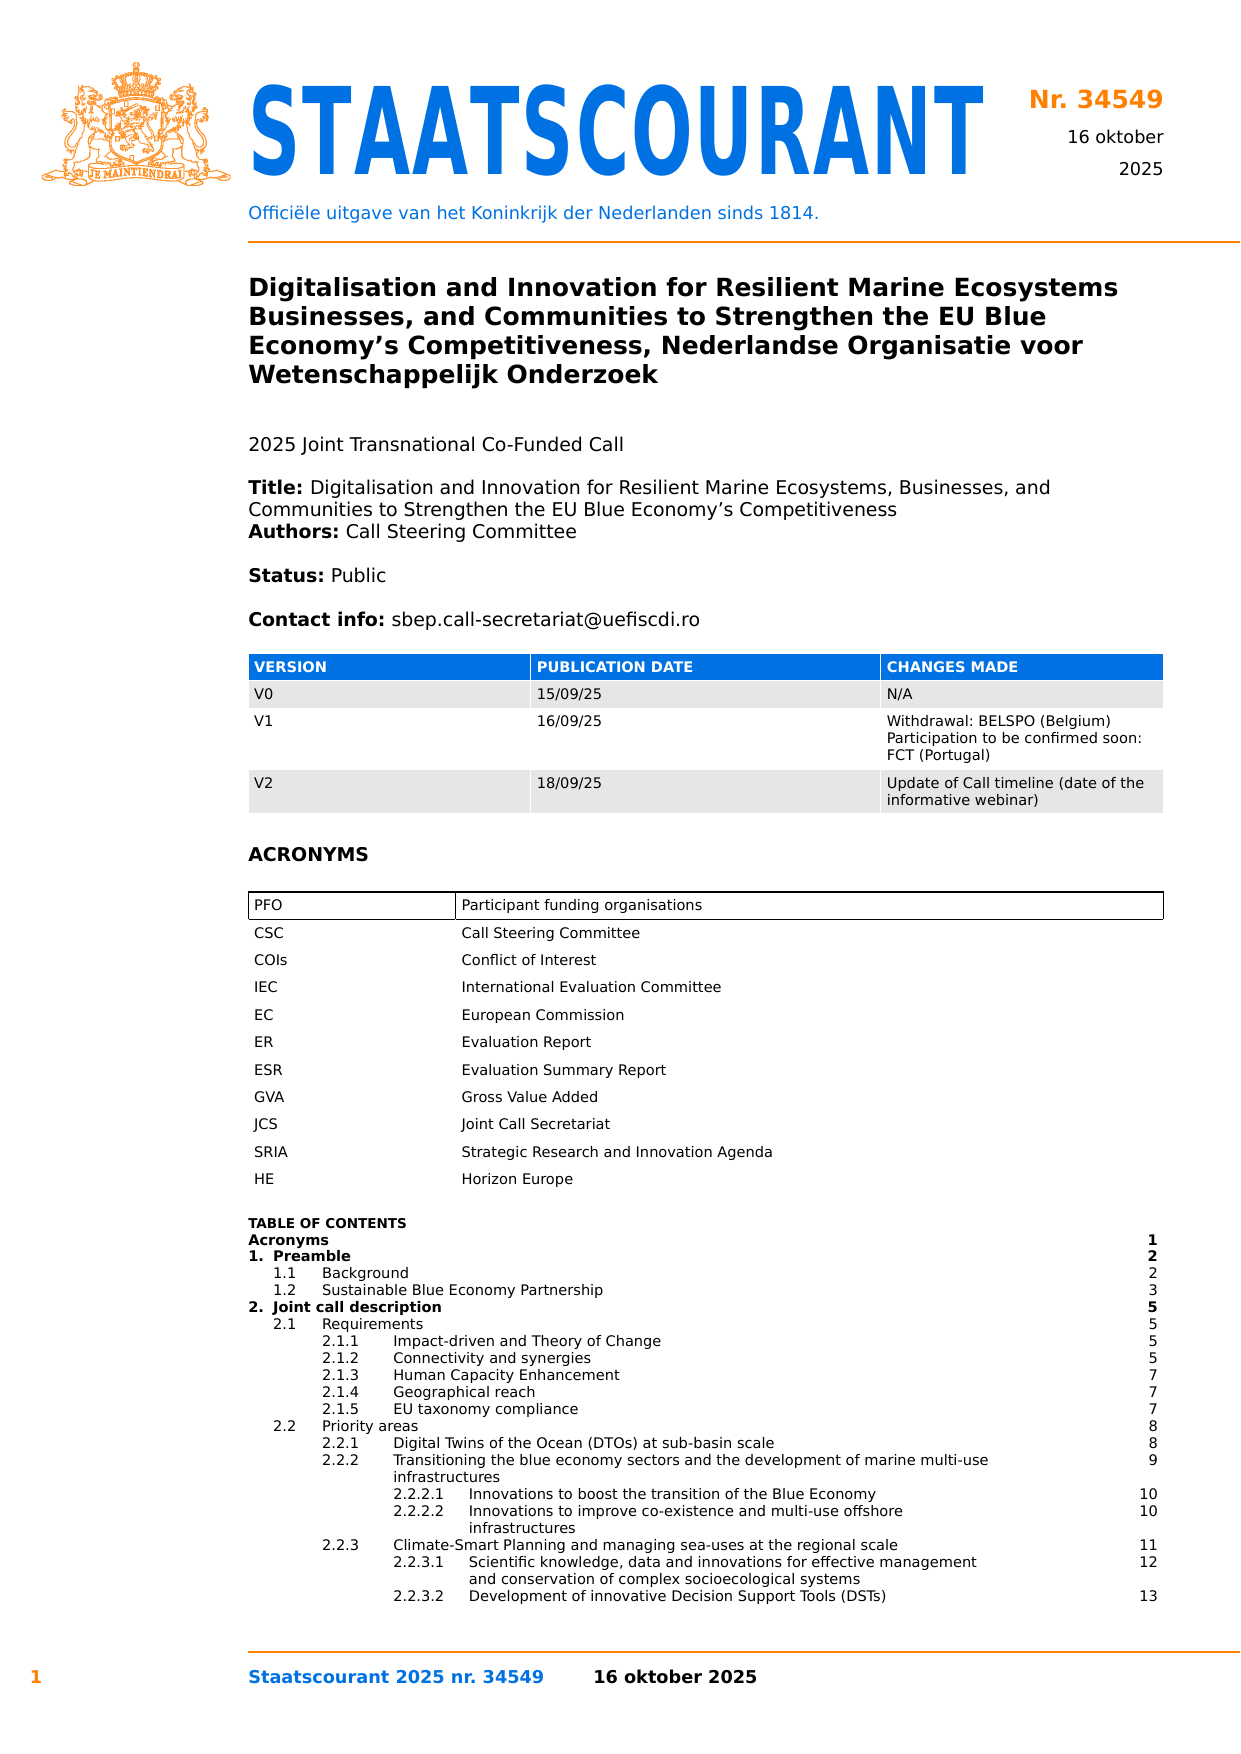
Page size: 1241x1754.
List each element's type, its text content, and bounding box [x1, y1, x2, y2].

table_cell 5 [1008, 1333, 1163, 1350]
table_cell Requirements [316, 1316, 1007, 1333]
table_cell [248, 1554, 267, 1588]
table_cell [267, 1401, 316, 1418]
table_cell [248, 1367, 267, 1384]
table_cell [248, 1401, 267, 1418]
table_cell HE [249, 1166, 455, 1193]
table_cell [267, 1486, 316, 1503]
table_cell Climate-Smart Planning and managing sea-uses at the regional scale [387, 1537, 1007, 1554]
table_cell Digital Twins of the Ocean (DTOs) at sub-basin scale [387, 1435, 1007, 1452]
table_cell 8 [1008, 1435, 1163, 1452]
table_cell COIs [249, 947, 455, 973]
table_cell [248, 1503, 267, 1537]
table_cell 2.2 [267, 1418, 316, 1435]
table_cell Joint Call Secretariat [456, 1112, 1163, 1138]
table_cell European Commission [456, 1002, 1163, 1028]
table_header Nr. 34549 [998, 62, 1240, 121]
text Authors: Call Steering Committee [248, 521, 1163, 543]
table_cell 1.1 [267, 1265, 316, 1282]
table_cell 16 oktober [998, 121, 1240, 153]
table_header STAATSCOURANT [248, 62, 998, 203]
table_cell 16/09/25 [531, 709, 880, 769]
table_cell Horizon Europe [456, 1166, 1163, 1193]
table_cell Update of Call timeline (date of the informative webinar) [881, 770, 1163, 813]
subtitle ACRONYMS [248, 844, 1163, 866]
table_cell 2.2.3 [316, 1537, 387, 1554]
table_cell Conflict of Interest [456, 947, 1163, 973]
table_cell N/A [881, 681, 1163, 708]
table_cell GVA [249, 1084, 455, 1111]
table_cell [248, 1588, 267, 1605]
table_cell Transitioning the blue economy sectors and the development of marine multi-use infrastructures [387, 1452, 1007, 1486]
table_cell Development of innovative Decision Support Tools (DSTs) [463, 1588, 1007, 1605]
table_cell V2 [249, 770, 530, 813]
table_cell 7 [1008, 1384, 1163, 1401]
table_cell 10 [1008, 1486, 1163, 1503]
table_cell IEC [249, 975, 455, 1001]
table_cell V1 [249, 709, 530, 769]
table_cell [267, 1384, 316, 1401]
table_cell Joint call description [267, 1299, 1007, 1316]
table_cell [248, 1316, 267, 1333]
table_cell Scientific knowledge, data and innovations for effective management and conservation of complex socioecological systems [463, 1554, 1007, 1588]
table_header PUBLICATION DATE [531, 654, 880, 680]
table_cell [248, 1452, 267, 1486]
table_cell Geographical reach [387, 1384, 1007, 1401]
table_cell Connectivity and synergies [387, 1350, 1007, 1367]
table_cell 18/09/25 [531, 770, 880, 813]
table_cell 2.2.1 [316, 1435, 387, 1452]
table_cell ER [249, 1029, 455, 1056]
table_cell 8 [1008, 1418, 1163, 1435]
table_cell [248, 1350, 267, 1367]
table_cell 5 [1008, 1350, 1163, 1367]
table_cell 13 [1008, 1588, 1163, 1605]
table_cell EC [249, 1002, 455, 1028]
table_cell [316, 1503, 387, 1537]
table_cell 1. [248, 1248, 267, 1265]
text Title: Digitalisation and Innovation for Resilient Marine Ecosystems, Businesses, and Communities to Strengthen the EU Blue Economy’s Competitiveness [248, 477, 1163, 521]
table_cell [316, 1486, 387, 1503]
table_cell [316, 1554, 387, 1588]
table_cell 3 [1008, 1282, 1163, 1299]
table_cell 9 [1008, 1452, 1163, 1486]
table_cell [248, 1333, 267, 1350]
table_cell [267, 1333, 316, 1350]
table_cell 2 [1008, 1248, 1163, 1265]
table_cell [248, 1282, 267, 1299]
table_cell [267, 1367, 316, 1384]
text Status: Public [248, 565, 1163, 587]
table_cell JCS [249, 1112, 455, 1138]
table_header CHANGES MADE [881, 654, 1163, 680]
table_cell 2.1.5 [316, 1401, 387, 1418]
table_cell 12 [1008, 1554, 1163, 1588]
table_cell Innovations to boost the transition of the Blue Economy [463, 1486, 1007, 1503]
table_cell Preamble [267, 1248, 1007, 1265]
table_cell [248, 1265, 267, 1282]
table_cell [248, 1418, 267, 1435]
table_cell 2.2.3.1 [387, 1554, 463, 1588]
table_cell 15/09/25 [531, 681, 880, 708]
table_cell [248, 1384, 267, 1401]
table_cell Priority areas [316, 1418, 1007, 1435]
table_cell Call Steering Committee [456, 920, 1163, 946]
table_cell Background [316, 1265, 1007, 1282]
subtitle Digitalisation and Innovation for Resilient Marine Ecosystems Businesses, and Communities to Strengthen the EU Blue Economy’s Competitiveness, Nederlandse Organisatie voor Wetenschappelijk Onderzoek [248, 273, 1163, 390]
table_cell Officiële uitgave van het Koninkrijk der Nederlanden sinds 1814. [248, 203, 1240, 241]
table_cell [248, 1486, 267, 1503]
text Contact info: sbep.call-secretariat@uefiscdi.ro [248, 609, 1163, 631]
table_cell Sustainable Blue Economy Partnership [316, 1282, 1007, 1299]
table_cell Strategic Research and Innovation Agenda [456, 1139, 1163, 1165]
table_cell [248, 1537, 267, 1554]
picture [41, 62, 231, 186]
table_cell EU taxonomy compliance [387, 1401, 1007, 1418]
table_cell 11 [1008, 1537, 1163, 1554]
table_cell ESR [249, 1057, 455, 1083]
table_cell International Evaluation Committee [456, 975, 1163, 1001]
table_cell 2.1.1 [316, 1333, 387, 1350]
table_cell 2.1.4 [316, 1384, 387, 1401]
table_cell 5 [1008, 1299, 1163, 1316]
table_cell 1.2 [267, 1282, 316, 1299]
table_cell 2.1.2 [316, 1350, 387, 1367]
table_cell 2.2.2.2 [387, 1503, 463, 1537]
table_cell 10 [1008, 1503, 1163, 1537]
table_cell 2 [1008, 1265, 1163, 1282]
table_cell [267, 1350, 316, 1367]
table_cell Withdrawal: BELSPO (Belgium) Participation to be confirmed soon: FCT (Portugal) [881, 709, 1163, 769]
table_header [25, 62, 248, 241]
table_cell CSC [249, 920, 455, 946]
table_cell 2.2.3.2 [387, 1588, 463, 1605]
table_cell Human Capacity Enhancement [387, 1367, 1007, 1384]
text 2025 Joint Transnational Co-Funded Call [248, 433, 1163, 455]
table_header TABLE OF CONTENTS [248, 1216, 1163, 1231]
table_header PFO [249, 893, 455, 919]
table_cell 5 [1008, 1316, 1163, 1333]
table_header VERSION [249, 654, 530, 680]
table_cell [316, 1588, 387, 1605]
table_cell SRIA [249, 1139, 455, 1165]
table_cell 7 [1008, 1401, 1163, 1418]
table_cell [267, 1537, 316, 1554]
table_cell 1 [1008, 1231, 1163, 1248]
table_cell [267, 1588, 316, 1605]
table_cell [267, 1503, 316, 1537]
table_cell Acronyms [248, 1231, 1007, 1248]
table_cell [248, 1435, 267, 1452]
table_cell Evaluation Report [456, 1029, 1163, 1056]
table_cell [267, 1435, 316, 1452]
table_cell 2.2.2.1 [387, 1486, 463, 1503]
table_cell Evaluation Summary Report [456, 1057, 1163, 1083]
table_cell [267, 1554, 316, 1588]
table_cell V0 [249, 681, 530, 708]
table_cell Impact-driven and Theory of Change [387, 1333, 1007, 1350]
table_cell 2.1.3 [316, 1367, 387, 1384]
table_cell 2.1 [267, 1316, 316, 1333]
table_cell Gross Value Added [456, 1084, 1163, 1111]
table_cell 2.2.2 [316, 1452, 387, 1486]
table_cell 7 [1008, 1367, 1163, 1384]
table_header Participant funding organisations [456, 893, 1163, 919]
table_cell 2. [248, 1299, 267, 1316]
table_cell [267, 1452, 316, 1486]
table_cell 2025 [998, 153, 1240, 203]
table_cell Innovations to improve co-existence and multi-use offshore infrastructures [463, 1503, 1007, 1537]
